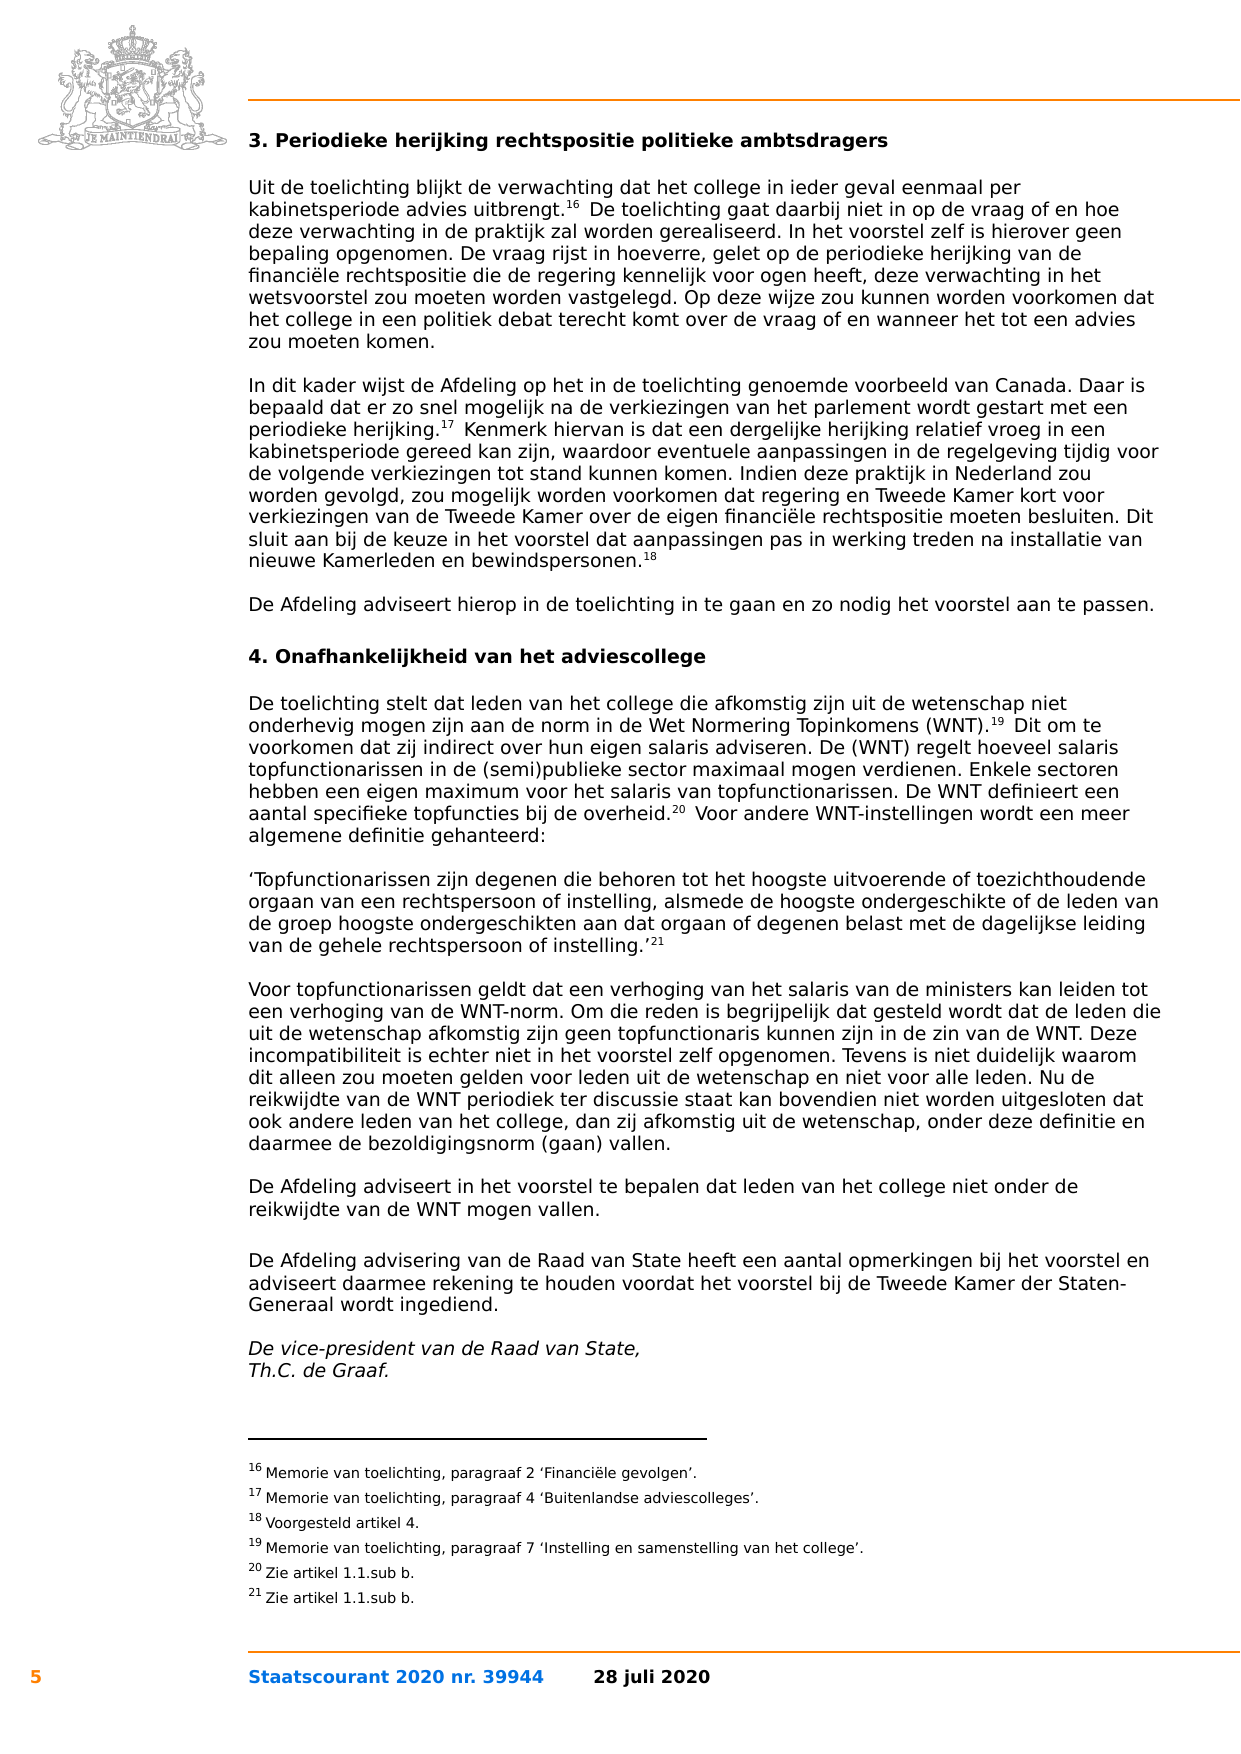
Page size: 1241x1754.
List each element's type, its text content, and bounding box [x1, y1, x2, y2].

text Zie artikel 1.1.sub b. [248, 1561, 1163, 1583]
text In dit kader wijst de Afdeling op het in de toelichting genoemde voorbeeld van Canada. Daar is bepaald dat er zo snel mogelijk na de verkiezingen van het parlement wordt gestart met een periodieke herijking. Kenmerk hiervan is dat een dergelijke herijking relatief vroeg in een kabinetsperiode gereed kan zijn, waardoor eventuele aanpassingen in de regelgeving tijdig voor de volgende verkiezingen tot stand kunnen komen. Indien deze praktijk in Nederland zou worden gevolgd, zou mogelijk worden voorkomen dat regering en Tweede Kamer kort voor verkiezingen van de Tweede Kamer over de eigen financiële rechtspositie moeten besluiten. Dit sluit aan bij de keuze in het voorstel dat aanpassingen pas in werking treden na installatie van nieuwe Kamerleden en bewindspersonen. [248, 374, 1163, 572]
text De Afdeling advisering van de Raad van State heeft een aantal opmerkingen bij het voorstel en adviseert daarmee rekening te houden voordat het voorstel bij de Tweede Kamer der Staten-Generaal wordt ingediend. [248, 1250, 1163, 1316]
text Memorie van toelichting, paragraaf 4 ‘Buitenlandse adviescolleges’. [248, 1486, 1163, 1508]
text Memorie van toelichting, paragraaf 7 ‘Instelling en samenstelling van het college’. [248, 1536, 1163, 1558]
text De Afdeling adviseert hierop in de toelichting in te gaan en zo nodig het voorstel aan te passen. [248, 594, 1163, 616]
text Uit de toelichting blijkt de verwachting dat het college in ieder geval eenmaal per kabinetsperiode advies uitbrengt. De toelichting gaat daarbij niet in op de vraag of en hoe deze verwachting in de praktijk zal worden gerealiseerd. In het voorstel zelf is hierover geen bepaling opgenomen. De vraag rijst in hoeverre, gelet op de periodieke herijking van de financiële rechtspositie die de regering kennelijk voor ogen heeft, deze verwachting in het wetsvoorstel zou moeten worden vastgelegd. Op deze wijze zou kunnen worden voorkomen dat het college in een politiek debat terecht komt over de vraag of en wanneer het tot een advies zou moeten komen. [248, 177, 1163, 353]
subtitle 4. Onafhankelijkheid van het adviescollege [248, 646, 1163, 668]
text De Afdeling adviseert in het voorstel te bepalen dat leden van het college niet onder de reikwijdte van de WNT mogen vallen. [248, 1176, 1163, 1220]
text Voor topfunctionarissen geldt dat een verhoging van het salaris van de ministers kan leiden tot een verhoging van de WNT-norm. Om die reden is begrijpelijk dat gesteld wordt dat de leden die uit de wetenschap afkomstig zijn geen topfunctionaris kunnen zijn in de zin van de WNT. Deze incompatibiliteit is echter niet in het voorstel zelf opgenomen. Tevens is niet duidelijk waarom dit alleen zou moeten gelden voor leden uit de wetenschap en niet voor alle leden. Nu de reikwijdte van de WNT periodiek ter discussie staat kan bovendien niet worden uitgesloten dat ook andere leden van het college, dan zij afkomstig uit de wetenschap, onder deze definitie en daarmee de bezoldigingsnorm (gaan) vallen. [248, 979, 1163, 1154]
subtitle 3. Periodieke herijking rechtspositie politieke ambtsdragers [248, 130, 1163, 152]
text ‘Topfunctionarissen zijn degenen die behoren tot het hoogste uitvoerende of toezichthoudende orgaan van een rechtspersoon of instelling, alsmede de hoogste ondergeschikte of de leden van de groep hoogste ondergeschikten aan dat orgaan of degenen belast met de dagelijkse leiding van de gehele rechtspersoon of instelling.’ [248, 869, 1163, 957]
text De toelichting stelt dat leden van het college die afkomstig zijn uit de wetenschap niet onderhevig mogen zijn aan de norm in de Wet Normering Topinkomens (WNT). Dit om te voorkomen dat zij indirect over hun eigen salaris adviseren. De (WNT) regelt hoeveel salaris topfunctionarissen in de (semi)publieke sector maximaal mogen verdienen. Enkele sectoren hebben een eigen maximum voor het salaris van topfunctionarissen. De WNT definieert een aantal specifieke topfuncties bij de overheid. Voor andere WNT-instellingen wordt een meer algemene definitie gehanteerd: [248, 693, 1163, 847]
text Zie artikel 1.1.sub b. [248, 1586, 1163, 1608]
text Voorgesteld artikel 4. [248, 1511, 1163, 1533]
picture [38, 25, 227, 150]
text Memorie van toelichting, paragraaf 2 ‘Financiële gevolgen’. [248, 1461, 1163, 1483]
text De vice-president van de Raad van State, Th.C. de Graaf. [248, 1338, 1163, 1382]
